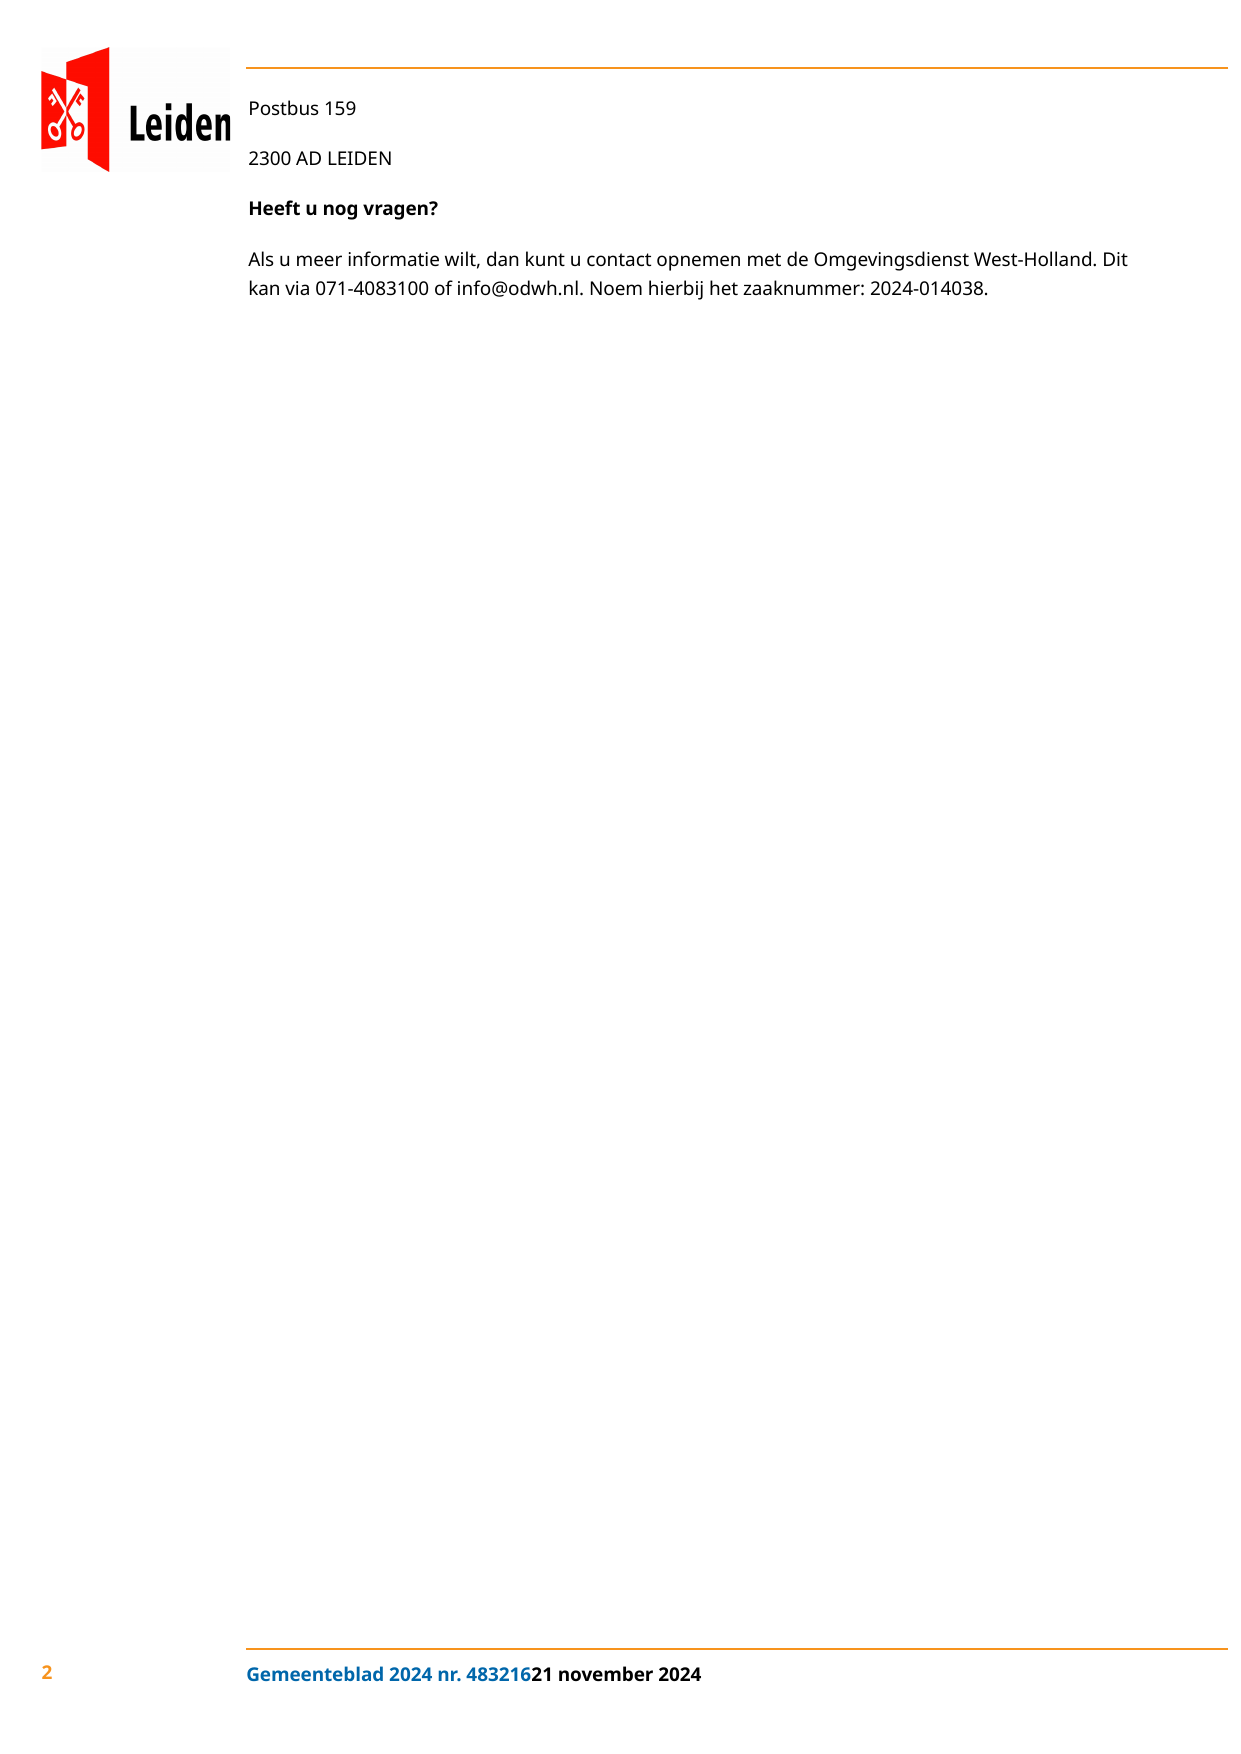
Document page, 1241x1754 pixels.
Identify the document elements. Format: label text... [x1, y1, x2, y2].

text Als u meer informatie wilt, dan kunt u contact opnemen met de Omgevingsdienst West-Holland. Dit kan via 071-4083100 of info@odwh.nl. Noem hierbij het zaaknummer: 2024-014038. [248, 246, 1152, 301]
text Postbus 159 [248, 95, 1152, 121]
picture [41, 47, 231, 172]
text 2300 AD LEIDEN [248, 145, 1152, 171]
text Heeft u nog vragen? [248, 196, 1152, 221]
